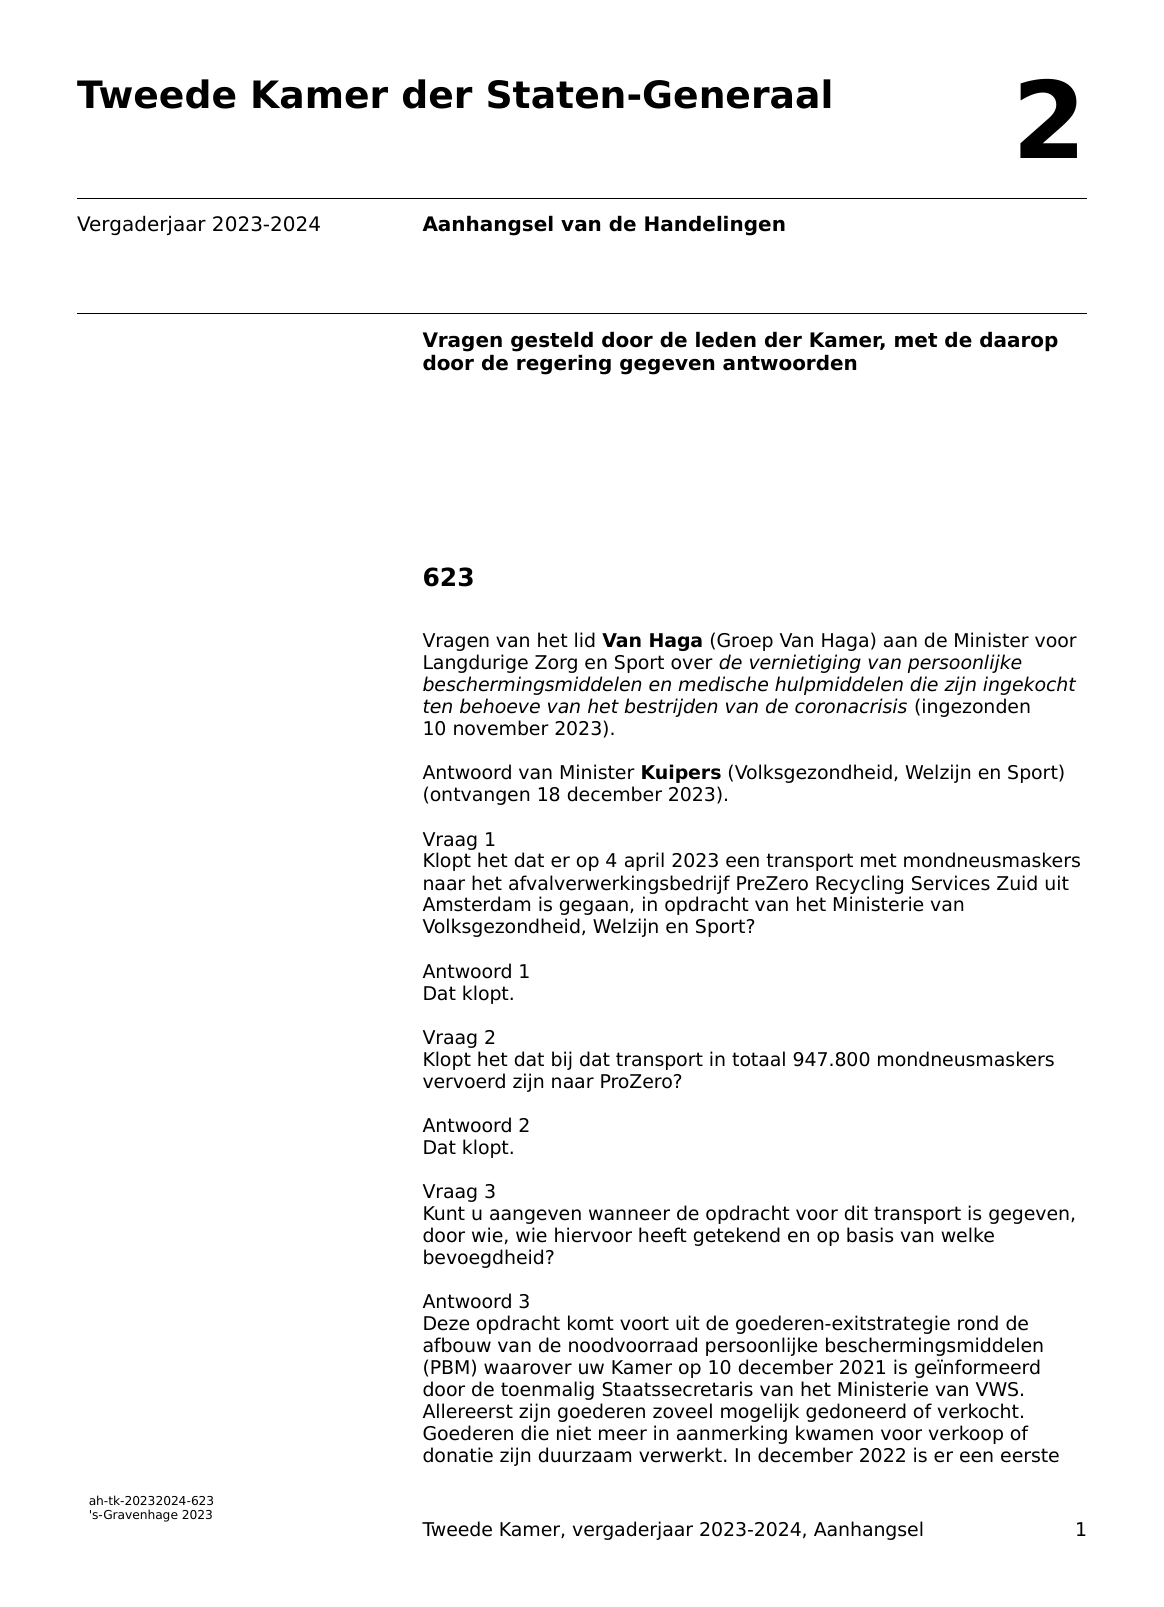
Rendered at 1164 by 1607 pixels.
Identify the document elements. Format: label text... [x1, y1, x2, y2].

text Vraag 3 [422, 1181, 1087, 1203]
text Dat klopt. [422, 1137, 1087, 1159]
table_cell Vragen gesteld door de leden der Kamer, met de daarop door de regering gegeven antwoorden [422, 314, 1087, 375]
text Vragen van het lid Van Haga (Groep Van Haga) aan de Minister voor Langdurige Zorg en Sport over de vernietiging van persoonlijke beschermingsmiddelen en medische hulpmiddelen die zijn ingekocht ten behoeve van het bestrijden van de coronacrisis (ingezonden 10 november 2023). [422, 630, 1087, 740]
text Deze opdracht komt voort uit de goederen-exitstrategie rond de afbouw van de noodvoorraad persoonlijke beschermingsmiddelen (PBM) waarover uw Kamer op 10 december 2021 is geïnformeerd door de toenmalig Staatssecretaris van het Ministerie van VWS. Allereerst zijn goederen zoveel mogelijk gedoneerd of verkocht. Goederen die niet meer in aanmerking kwamen voor verkoop of donatie zijn duurzaam verwerkt. In december 2022 is er een eerste [422, 1313, 1087, 1467]
text Klopt het dat er op 4 april 2023 een transport met mondneusmaskers naar het afvalverwerkingsbedrijf PreZero Recycling Services Zuid uit Amsterdam is gegaan, in opdracht van het Ministerie van Volksgezondheid, Welzijn en Sport? [422, 850, 1087, 938]
table_cell Vergaderjaar 2023-2024 [77, 199, 422, 313]
text Kunt u aangeven wanneer de opdracht voor dit transport is gegeven, door wie, wie hiervoor heeft getekend en op basis van welke bevoegdheid? [422, 1203, 1087, 1269]
text Dat klopt. [422, 982, 1087, 1004]
text Vraag 1 [422, 828, 1087, 850]
table_cell [77, 314, 422, 375]
table_header 2 [886, 59, 1087, 198]
text ah-tk-20232024-623 [88, 1494, 323, 1508]
text Antwoord van Minister Kuipers (Volksgezondheid, Welzijn en Sport) (ontvangen 18 december 2023). [422, 762, 1087, 806]
text Vraag 2 [422, 1027, 1087, 1049]
text Klopt het dat bij dat transport in totaal 947.800 mondneusmaskers vervoerd zijn naar ProZero? [422, 1049, 1087, 1093]
text 's-Gravenhage 2023 [88, 1508, 323, 1522]
text 623 [422, 563, 1087, 592]
text Antwoord 1 [422, 961, 1087, 982]
text Antwoord 3 [422, 1291, 1087, 1313]
text Antwoord 2 [422, 1115, 1087, 1137]
table_header Tweede Kamer der Staten-Generaal [77, 59, 886, 198]
table_cell Aanhangsel van de Handelingen [422, 199, 1087, 313]
